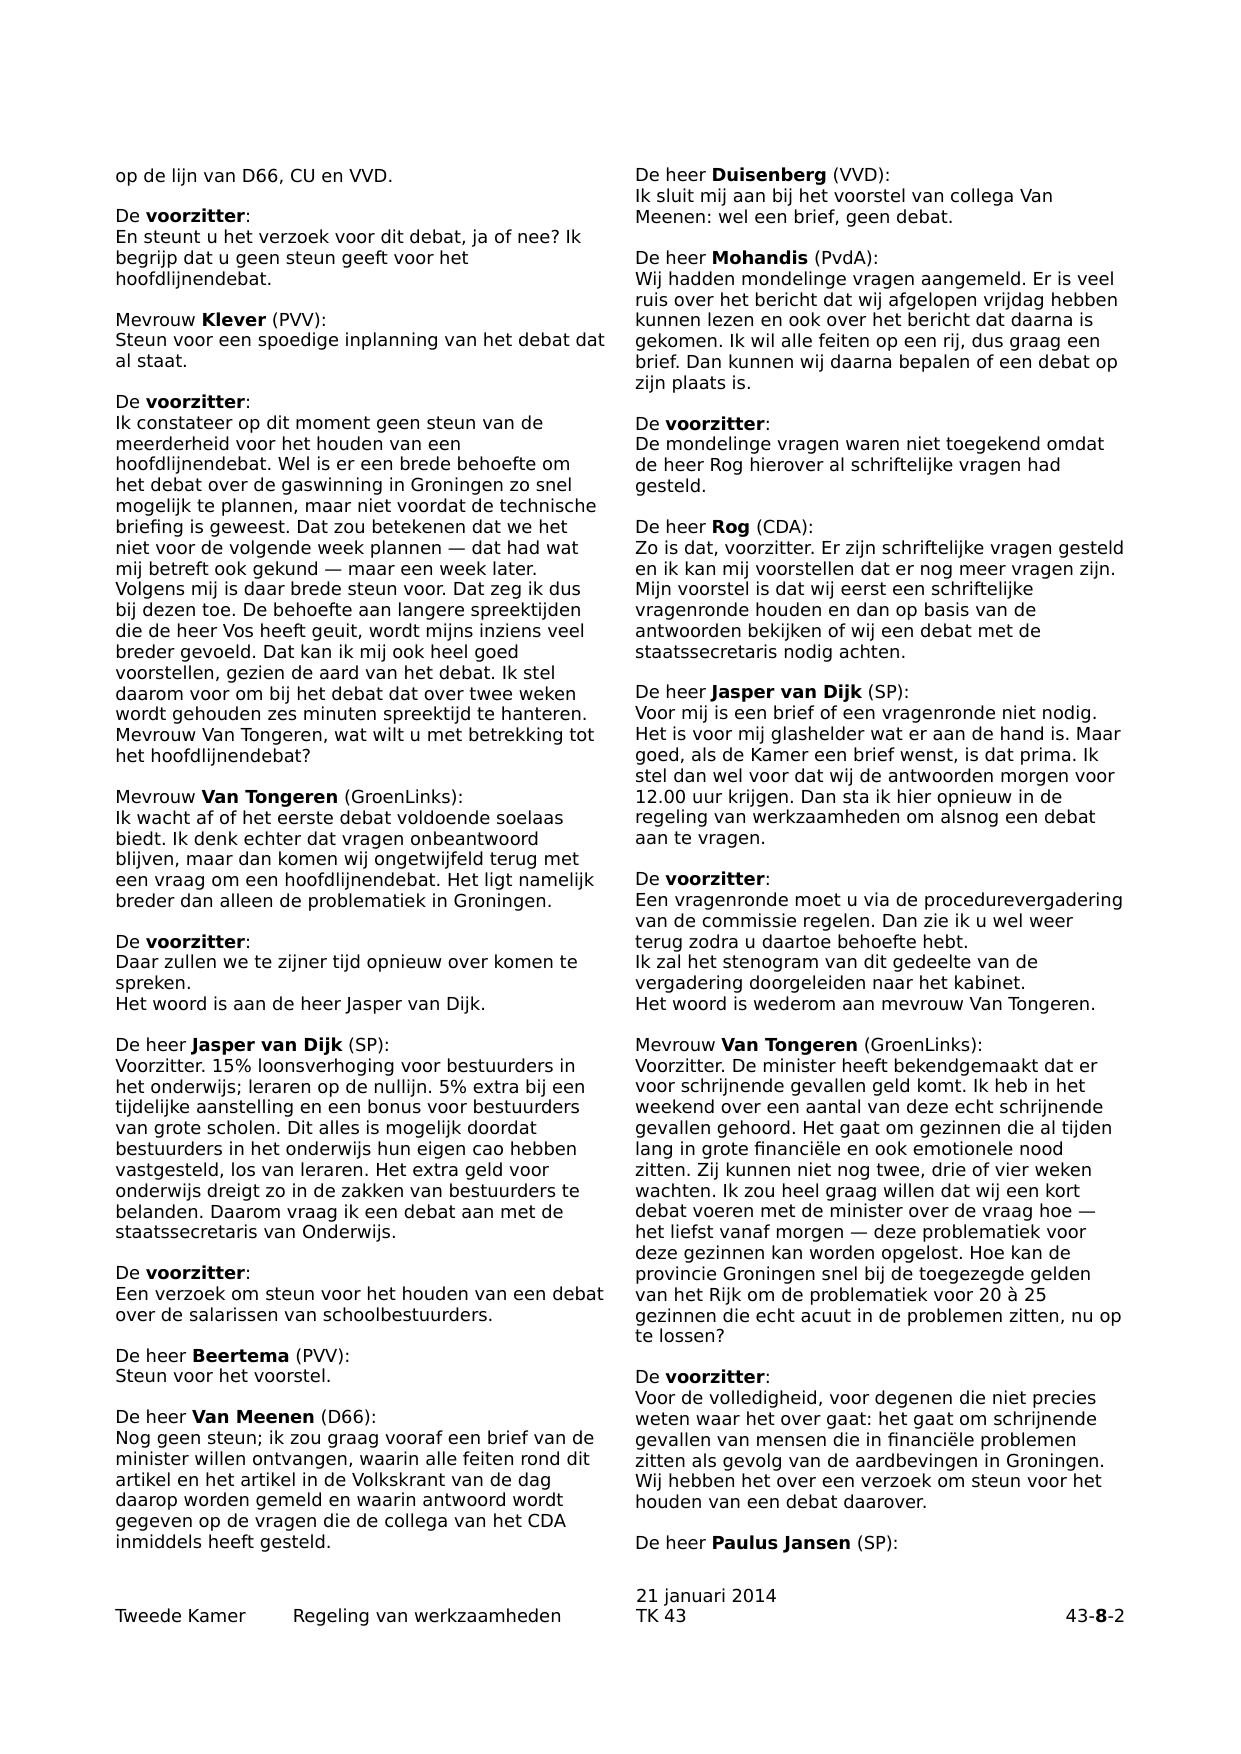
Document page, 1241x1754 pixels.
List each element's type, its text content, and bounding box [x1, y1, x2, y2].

text Ik wacht af of het eerste debat voldoende soelaas biedt. Ik denk echter dat vragen onbeantwoord blijven, maar dan komen wij ongetwijfeld terug met een vraag om een hoofdlijnendebat. Het ligt namelijk breder dan alleen de problematiek in Groningen. [115, 807, 605, 912]
text De heer Van Meenen (D66): [115, 1407, 605, 1428]
text Wij hadden mondelinge vragen aangemeld. Er is veel ruis over het bericht dat wij afgelopen vrijdag hebben kunnen lezen en ook over het bericht dat daarna is gekomen. Ik wil alle feiten op een rij, dus graag een brief. Dan kunnen wij daarna bepalen of een debat op zijn plaats is. [635, 268, 1125, 393]
text op de lijn van D66, CU en VVD. [115, 165, 605, 186]
text De voorzitter: [115, 1263, 605, 1284]
text De voorzitter: [115, 206, 605, 227]
text De heer Duisenberg (VVD): [635, 165, 1125, 186]
text Voor de volledigheid, voor degenen die niet precies weten waar het over gaat: het gaat om schrijnende gevallen van mensen die in financiële problemen zitten als gevolg van de aardbevingen in Groningen. Wij hebben het over een verzoek om steun voor het houden van een debat daarover. [635, 1388, 1125, 1513]
text Mevrouw Van Tongeren, wat wilt u met betrekking tot het hoofdlijnendebat? [115, 725, 605, 767]
text De heer Rog (CDA): [635, 517, 1125, 537]
text Mevrouw Van Tongeren (GroenLinks): [635, 1035, 1125, 1055]
text Mevrouw Klever (PVV): [115, 309, 605, 330]
text Het woord is wederom aan mevrouw Van Tongeren. [635, 994, 1125, 1015]
text De heer Paulus Jansen (SP): [635, 1533, 1125, 1553]
text De voorzitter: [635, 413, 1125, 434]
text De heer Jasper van Dijk (SP): [635, 682, 1125, 703]
text Steun voor een spoedige inplanning van het debat dat al staat. [115, 330, 605, 372]
text Een vragenronde moet u via de procedurevergadering van de commissie regelen. Dan zie ik u wel weer terug zodra u daartoe behoefte hebt. [635, 890, 1125, 952]
text De voorzitter: [635, 1367, 1125, 1388]
text Nog geen steun; ik zou graag vooraf een brief van de minister willen ontvangen, waarin alle feiten rond dit artikel en het artikel in de Volkskrant van de dag daarop worden gemeld en waarin antwoord wordt gegeven op de vragen die de collega van het CDA inmiddels heeft gesteld. [115, 1428, 605, 1553]
text Het woord is aan de heer Jasper van Dijk. [115, 994, 605, 1015]
text Ik zal het stenogram van dit gedeelte van de vergadering doorgeleiden naar het kabinet. [635, 952, 1125, 994]
text Een verzoek om steun voor het houden van een debat over de salarissen van schoolbestuurders. [115, 1284, 605, 1325]
text Ik sluit mij aan bij het voorstel van collega Van Meenen: wel een brief, geen debat. [635, 186, 1125, 228]
text Daar zullen we te zijner tijd opnieuw over komen te spreken. [115, 952, 605, 994]
text De heer Mohandis (PvdA): [635, 248, 1125, 268]
text En steunt u het verzoek voor dit debat, ja of nee? Ik begrijp dat u geen steun geeft voor het hoofdlijnendebat. [115, 227, 605, 289]
text Voorzitter. 15% loonsverhoging voor bestuurders in het onderwijs; leraren op de nullijn. 5% extra bij een tijdelijke aanstelling en een bonus voor bestuurders van grote scholen. Dit alles is mogelijk doordat bestuurders in het onderwijs hun eigen cao hebben vastgesteld, los van leraren. Het extra geld voor onderwijs dreigt zo in de zakken van bestuurders te belanden. Daarom vraag ik een debat aan met de staatssecretaris van Onderwijs. [115, 1056, 605, 1243]
text De heer Beertema (PVV): [115, 1345, 605, 1366]
text De mondelinge vragen waren niet toegekend omdat de heer Rog hierover al schriftelijke vragen had gesteld. [635, 434, 1125, 497]
text Mevrouw Van Tongeren (GroenLinks): [115, 787, 605, 807]
text Ik constateer op dit moment geen steun van de meerderheid voor het houden van een hoofdlijnendebat. Wel is er een brede behoefte om het debat over de gaswinning in Groningen zo snel mogelijk te plannen, maar niet voordat de technische briefing is geweest. Dat zou betekenen dat we het niet voor de volgende week plannen — dat had wat mij betreft ook gekund — maar een week later. Volgens mij is daar brede steun voor. Dat zeg ik dus bij dezen toe. De behoefte aan langere spreektijden die de heer Vos heeft geuit, wordt mijns inziens veel breder gevoeld. Dat kan ik mij ook heel goed voorstellen, gezien de aard van het debat. Ik stel daarom voor om bij het debat dat over twee weken wordt gehouden zes minuten spreektijd te hanteren. [115, 412, 605, 725]
text Voorzitter. De minister heeft bekendgemaakt dat er voor schrijnende gevallen geld komt. Ik heb in het weekend over een aantal van deze echt schrijnende gevallen gehoord. Het gaat om gezinnen die al tijden lang in grote financiële en ook emotionele nood zitten. Zij kunnen niet nog twee, drie of vier weken wachten. Ik zou heel graag willen dat wij een kort debat voeren met de minister over de vraag hoe — het liefst vanaf morgen — deze problematiek voor deze gezinnen kan worden opgelost. Hoe kan de provincie Groningen snel bij de toegezegde gelden van het Rijk om de problematiek voor 20 à 25 gezinnen die echt acuut in de problemen zitten, nu op te lossen? [635, 1055, 1125, 1347]
text Steun voor het voorstel. [115, 1366, 605, 1387]
text De voorzitter: [115, 392, 605, 412]
text De voorzitter: [635, 869, 1125, 890]
text De voorzitter: [115, 932, 605, 952]
text Voor mij is een brief of een vragenronde niet nodig. Het is voor mij glashelder wat er aan de hand is. Maar goed, als de Kamer een brief wenst, is dat prima. Ik stel dan wel voor dat wij de antwoorden morgen voor 12.00 uur krijgen. Dan sta ik hier opnieuw in de regeling van werkzaamheden om alsnog een debat aan te vragen. [635, 703, 1125, 849]
text De heer Jasper van Dijk (SP): [115, 1035, 605, 1056]
text Zo is dat, voorzitter. Er zijn schriftelijke vragen gesteld en ik kan mij voorstellen dat er nog meer vragen zijn. Mijn voorstel is dat wij eerst een schriftelijke vragenronde houden en dan op basis van de antwoorden bekijken of wij een debat met de staatssecretaris nodig achten. [635, 537, 1125, 662]
